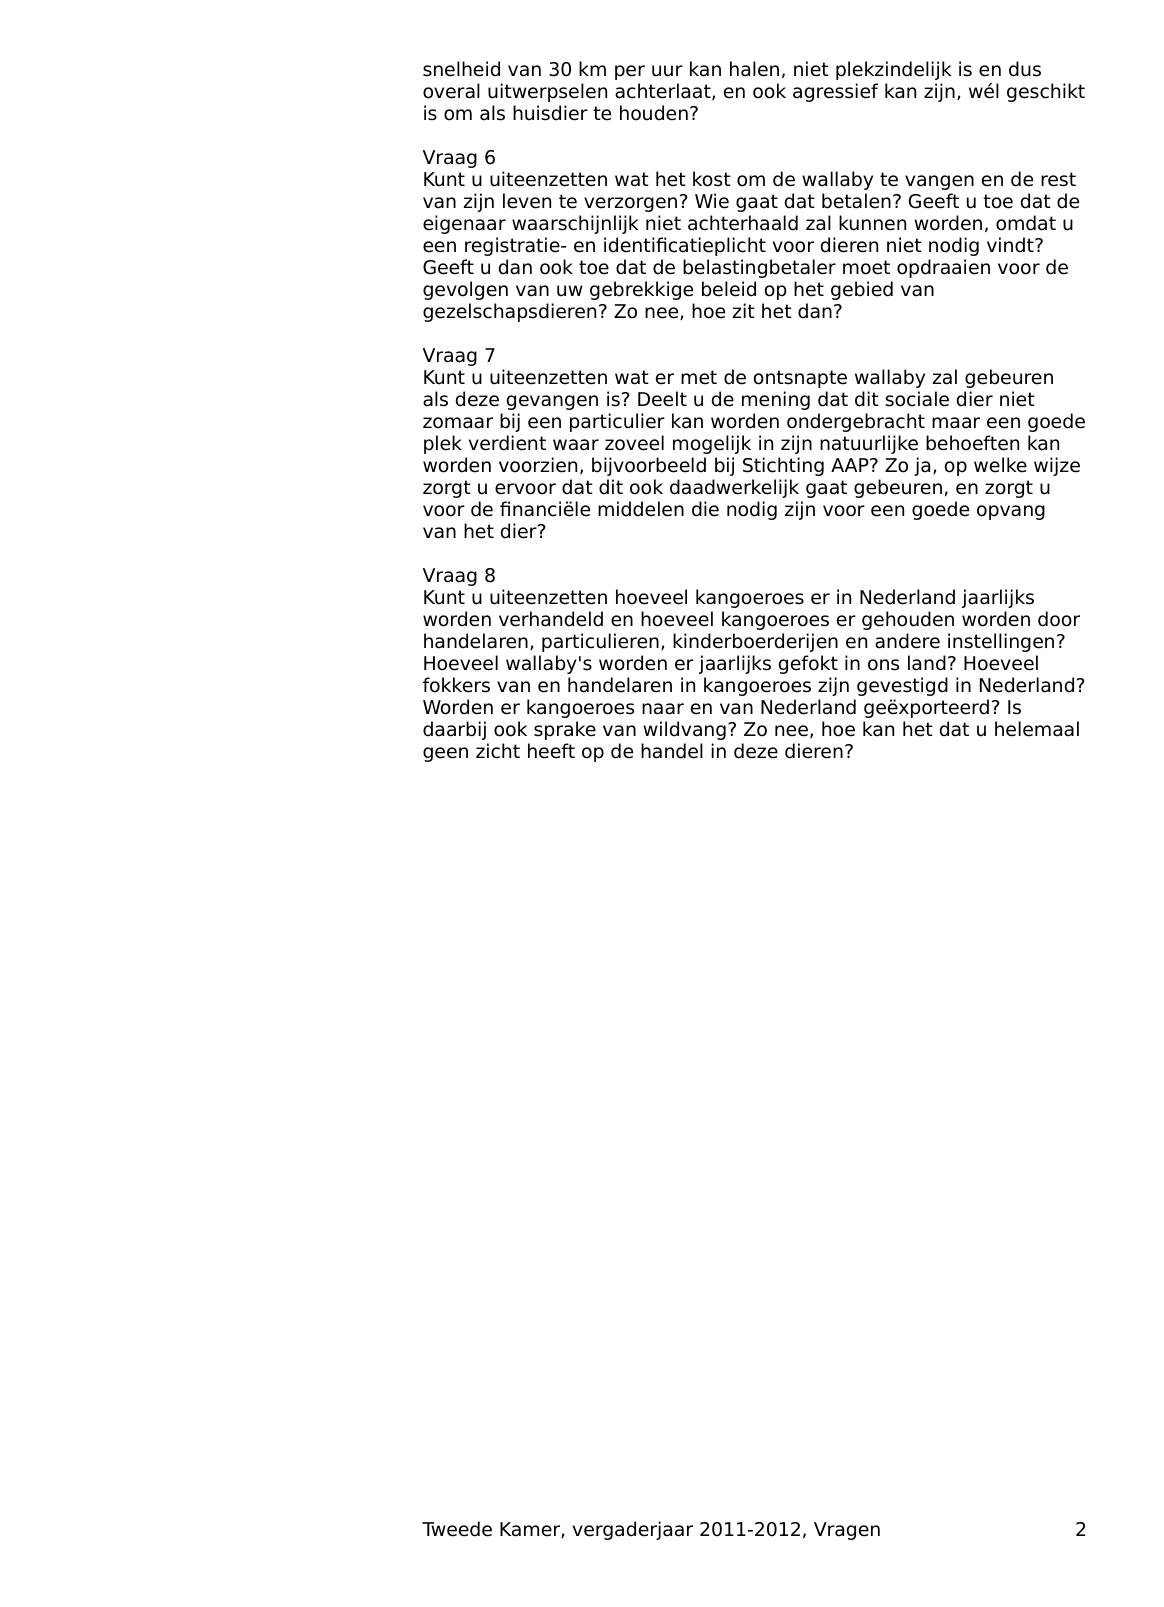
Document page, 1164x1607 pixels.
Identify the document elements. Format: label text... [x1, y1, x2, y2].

text Vraag 8 [422, 565, 1087, 587]
text Kunt u uiteenzetten hoeveel kangoeroes er in Nederland jaarlijks worden verhandeld en hoeveel kangoeroes er gehouden worden door handelaren, particulieren, kinderboerderijen en andere instellingen? Hoeveel wallaby's worden er jaarlijks gefokt in ons land? Hoeveel fokkers van en handelaren in kangoeroes zijn gevestigd in Nederland? Worden er kangoeroes naar en van Nederland geëxporteerd? Is daarbij ook sprake van wildvang? Zo nee, hoe kan het dat u helemaal geen zicht heeft op de handel in deze dieren? [422, 587, 1087, 763]
text Vraag 6 [422, 147, 1087, 169]
text Vraag 7 [422, 345, 1087, 367]
text Kunt u uiteenzetten wat het kost om de wallaby te vangen en de rest van zijn leven te verzorgen? Wie gaat dat betalen? Geeft u toe dat de eigenaar waarschijnlijk niet achterhaald zal kunnen worden, omdat u een registratie- en identificatieplicht voor dieren niet nodig vindt? Geeft u dan ook toe dat de belastingbetaler moet opdraaien voor de gevolgen van uw gebrekkige beleid op het gebied van gezelschapsdieren? Zo nee, hoe zit het dan? [422, 169, 1087, 323]
text Kunt u uiteenzetten wat er met de ontsnapte wallaby zal gebeuren als deze gevangen is? Deelt u de mening dat dit sociale dier niet zomaar bij een particulier kan worden ondergebracht maar een goede plek verdient waar zoveel mogelijk in zijn natuurlijke behoeften kan worden voorzien, bijvoorbeeld bij Stichting AAP? Zo ja, op welke wijze zorgt u ervoor dat dit ook daadwerkelijk gaat gebeuren, en zorgt u voor de financiële middelen die nodig zijn voor een goede opvang van het dier? [422, 367, 1087, 543]
text snelheid van 30 km per uur kan halen, niet plekzindelijk is en dus overal uitwerpselen achterlaat, en ook agressief kan zijn, wél geschikt is om als huisdier te houden? [422, 59, 1087, 125]
